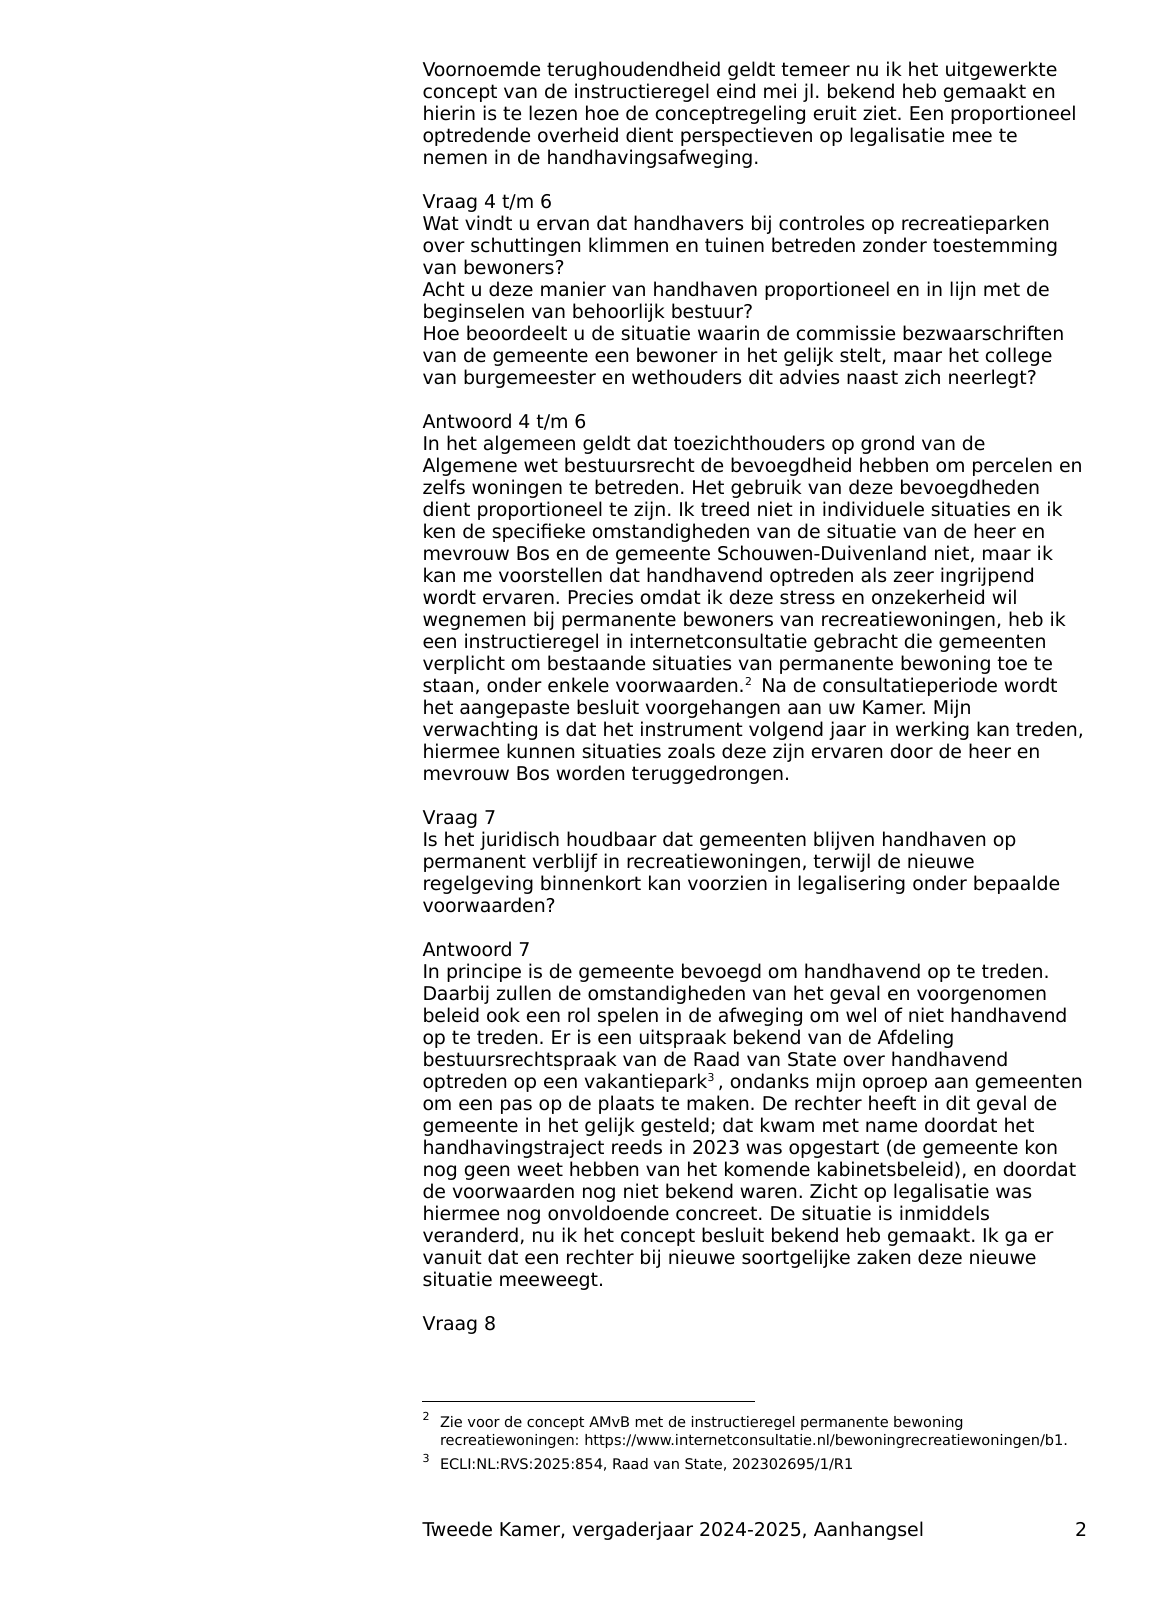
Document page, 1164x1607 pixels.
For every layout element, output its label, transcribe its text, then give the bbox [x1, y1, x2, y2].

text Vraag 4 t/m 6 [422, 191, 1087, 213]
text ECLI:NL:RVS:2025:854, Raad van State, 202302695/1/R1 [422, 1452, 1087, 1474]
text Acht u deze manier van handhaven proportioneel en in lijn met de beginselen van behoorlijk bestuur? [422, 279, 1087, 323]
text Zie voor de concept AMvB met de instructieregel permanente bewoning recreatiewoningen: https://www.internetconsultatie.nl/bewoningrecreatiewoningen/b1. [422, 1410, 1087, 1449]
text Is het juridisch houdbaar dat gemeenten blijven handhaven op permanent verblijf in recreatiewoningen, terwijl de nieuwe regelgeving binnenkort kan voorzien in legalisering onder bepaalde voorwaarden? [422, 829, 1087, 917]
text Voornoemde terughoudendheid geldt temeer nu ik het uitgewerkte concept van de instructieregel eind mei jl. bekend heb gemaakt en hierin is te lezen hoe de conceptregeling eruit ziet. Een proportioneel optredende overheid dient perspectieven op legalisatie mee te nemen in de handhavingsafweging. [422, 59, 1087, 169]
text Antwoord 7 [422, 939, 1087, 961]
text In principe is de gemeente bevoegd om handhavend op te treden. Daarbij zullen de omstandigheden van het geval en voorgenomen beleid ook een rol spelen in de afweging om wel of niet handhavend op te treden. Er is een uitspraak bekend van de Afdeling bestuursrechtspraak van de Raad van State over handhavend optreden op een vakantiepark, ondanks mijn oproep aan gemeenten om een pas op de plaats te maken. De rechter heeft in dit geval de gemeente in het gelijk gesteld; dat kwam met name doordat het handhavingstraject reeds in 2023 was opgestart (de gemeente kon nog geen weet hebben van het komende kabinetsbeleid), en doordat de voorwaarden nog niet bekend waren. Zicht op legalisatie was hiermee nog onvoldoende concreet. De situatie is inmiddels veranderd, nu ik het concept besluit bekend heb gemaakt. Ik ga er vanuit dat een rechter bij nieuwe soortgelijke zaken deze nieuwe situatie meeweegt. [422, 961, 1087, 1291]
text Wat vindt u ervan dat handhavers bij controles op recreatieparken over schuttingen klimmen en tuinen betreden zonder toestemming van bewoners? [422, 213, 1087, 279]
text Vraag 7 [422, 807, 1087, 829]
text In het algemeen geldt dat toezichthouders op grond van de Algemene wet bestuursrecht de bevoegdheid hebben om percelen en zelfs woningen te betreden. Het gebruik van deze bevoegdheden dient proportioneel te zijn. Ik treed niet in individuele situaties en ik ken de specifieke omstandigheden van de situatie van de heer en mevrouw Bos en de gemeente Schouwen-Duivenland niet, maar ik kan me voorstellen dat handhavend optreden als zeer ingrijpend wordt ervaren. Precies omdat ik deze stress en onzekerheid wil wegnemen bij permanente bewoners van recreatiewoningen, heb ik een instructieregel in internetconsultatie gebracht die gemeenten verplicht om bestaande situaties van permanente bewoning toe te staan, onder enkele voorwaarden. Na de consultatieperiode wordt het aangepaste besluit voorgehangen aan uw Kamer. Mijn verwachting is dat het instrument volgend jaar in werking kan treden, hiermee kunnen situaties zoals deze zijn ervaren door de heer en mevrouw Bos worden teruggedrongen. [422, 433, 1087, 785]
text Hoe beoordeelt u de situatie waarin de commissie bezwaarschriften van de gemeente een bewoner in het gelijk stelt, maar het college van burgemeester en wethouders dit advies naast zich neerlegt? [422, 323, 1087, 389]
text Antwoord 4 t/m 6 [422, 411, 1087, 433]
text Vraag 8 [422, 1313, 1087, 1335]
